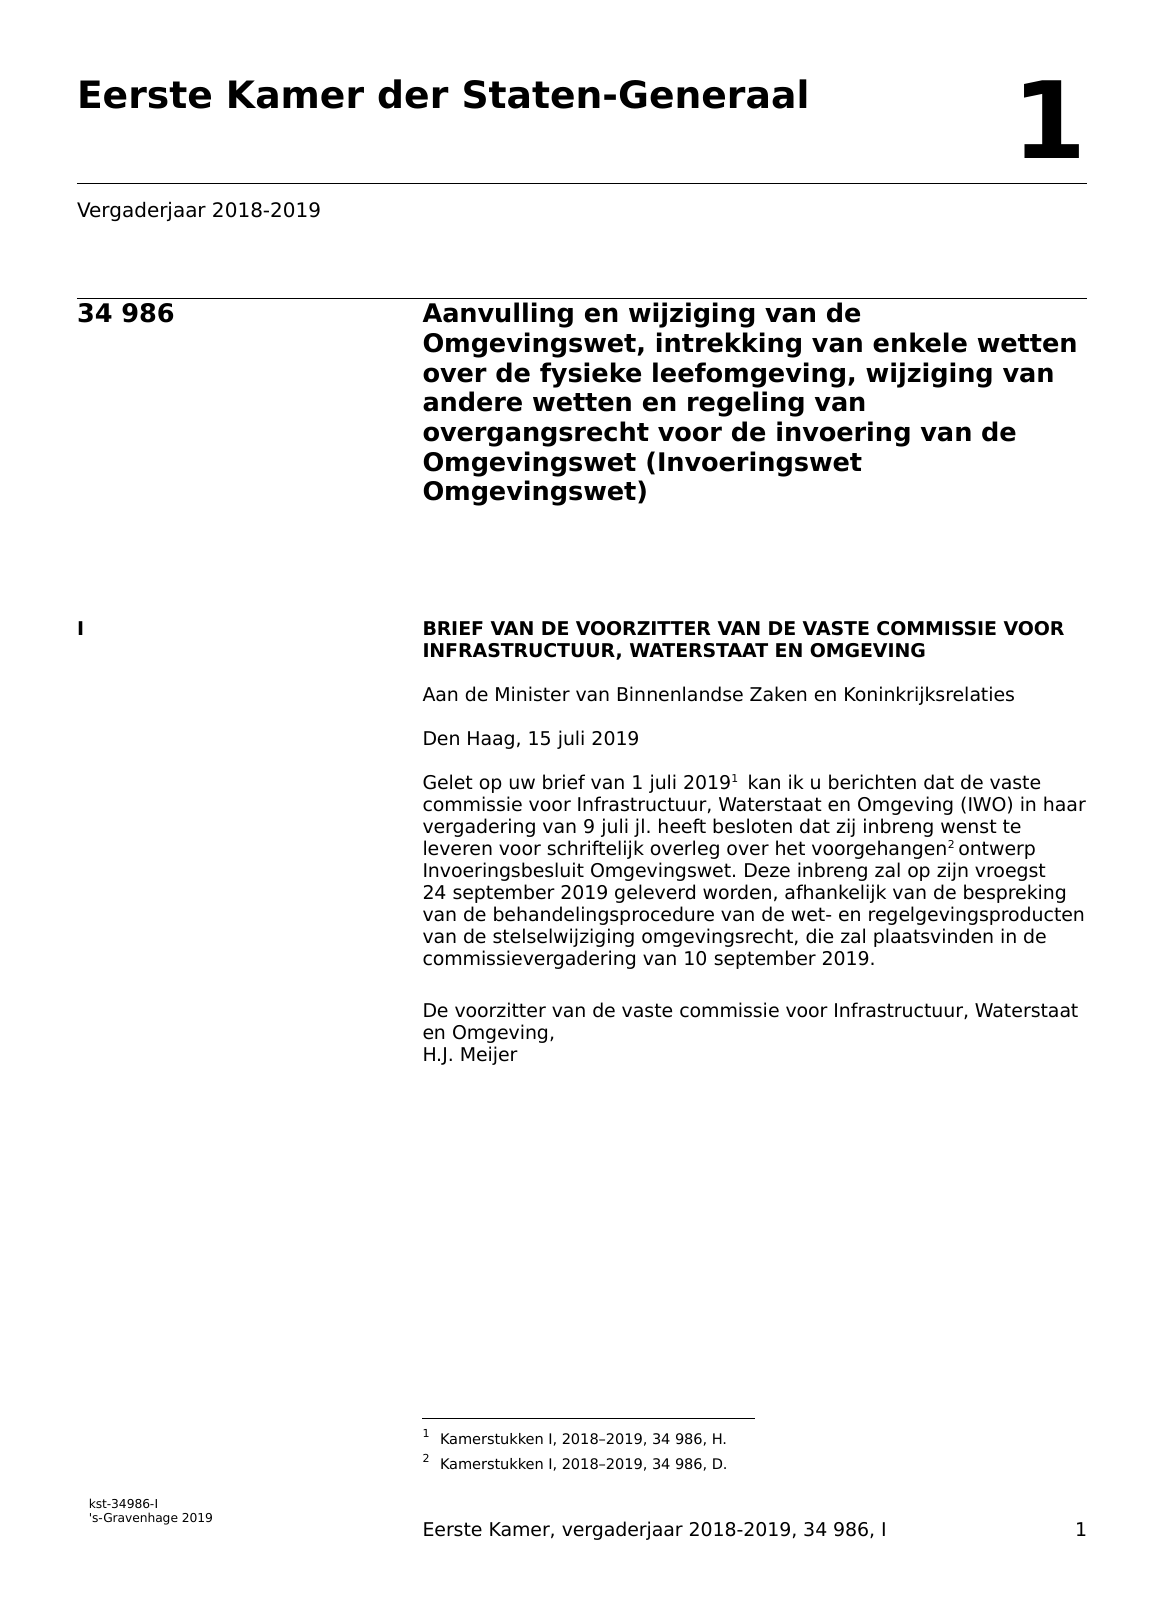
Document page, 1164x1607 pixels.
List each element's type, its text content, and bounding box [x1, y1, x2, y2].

text Kamerstukken I, 2018–2019, 34 986, D. [422, 1452, 1087, 1474]
table_header 1 [886, 59, 1087, 183]
text De voorzitter van de vaste commissie voor Infrastructuur, Waterstaat en Omgeving, H.J. Meijer [422, 1000, 1087, 1066]
text 's-Gravenhage 2019 [88, 1511, 323, 1525]
text Aan de Minister van Binnenlandse Zaken en Koninkrijksrelaties [422, 684, 1087, 706]
text Gelet op uw brief van 1 juli 2019 kan ik u berichten dat de vaste commissie voor Infrastructuur, Waterstaat en Omgeving (IWO) in haar vergadering van 9 juli jl. heeft besloten dat zij inbreng wenst te leveren voor schriftelijk overleg over het voorgehangenontwerp Invoeringsbesluit Omgevingswet. Deze inbreng zal op zijn vroegst 24 september 2019 geleverd worden, afhankelijk van de bespreking van de behandelingsprocedure van de wet- en regelgevingsproducten van de stelselwijziging omgevingsrecht, die zal plaatsvinden in de commissievergadering van 10 september 2019. [422, 772, 1087, 970]
text kst-34986-I [88, 1497, 323, 1511]
subtitle I BRIEF VAN DE VOORZITTER VAN DE VASTE COMMISSIE VOOR INFRASTRUCTUUR, WATERSTAAT EN OMGEVING [77, 618, 1087, 662]
table_cell Vergaderjaar 2018-2019 [77, 184, 1087, 298]
text Den Haag, 15 juli 2019 [422, 728, 1087, 750]
subtitle 34 986 Aanvulling en wijziging van de Omgevingswet, intrekking van enkele wetten over de fysieke leefomgeving, wijziging van andere wetten en regeling van overgangsrecht voor de invoering van de Omgevingswet (Invoeringswet Omgevingswet) [77, 299, 1087, 507]
text Kamerstukken I, 2018–2019, 34 986, H. [422, 1427, 1087, 1449]
table_header Eerste Kamer der Staten-Generaal [77, 59, 886, 183]
